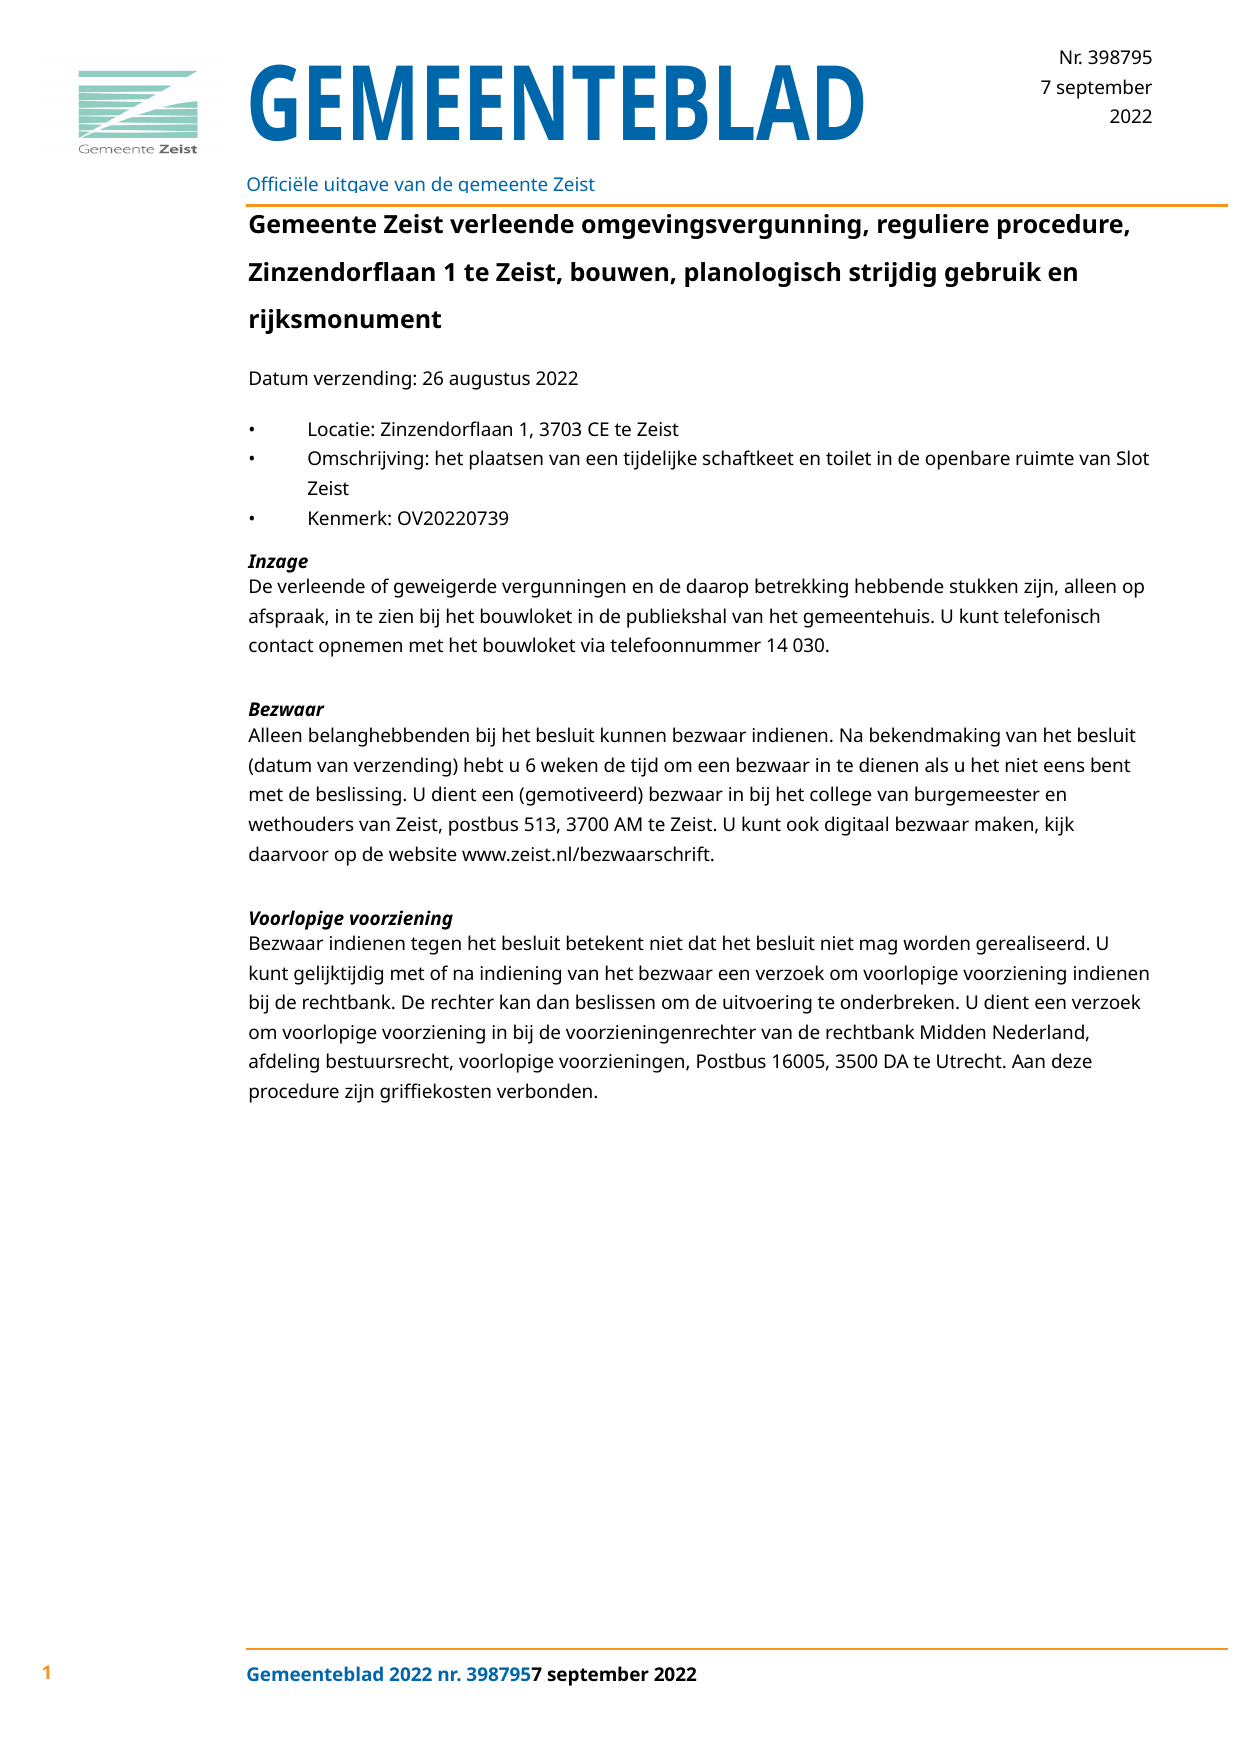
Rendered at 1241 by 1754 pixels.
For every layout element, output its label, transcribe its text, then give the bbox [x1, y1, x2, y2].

text Voorlopige voorziening [248, 905, 1152, 930]
text Alleen belanghebbenden bij het besluit kunnen bezwaar indienen. Na bekendmaking van het besluit (datum van verzending) hebt u 6 weken de tijd om een bezwaar in te dienen als u het niet eens bent met de beslissing. U dient een (gemotiveerd) bezwaar in bij het college van burgemeester en wethouders van Zeist, postbus 513, 3700 AM te Zeist. U kunt ook digitaal bezwaar maken, kijk daarvoor op de website www.zeist.nl/bezwaarschrift. [248, 722, 1152, 866]
text De verleende of geweigerde vergunningen en de daarop betrekking hebbende stukken zijn, alleen op afspraak, in te zien bij het bouwloket in de publiekshal van het gemeentehuis. U kunt telefonisch contact opnemen met het bouwloket via telefoonnummer 14 030. [248, 573, 1152, 658]
text Inzage [248, 548, 1152, 573]
picture [41, 47, 231, 172]
list Locatie: Zinzendorflaan 1, 3703 CE te Zeist [248, 416, 1152, 442]
text Datum verzending: 26 augustus 2022 [248, 366, 1152, 391]
text Gemeente Zeist verleende omgevingsvergunning, reguliere procedure, Zinzendorflaan 1 te Zeist, bouwen, planologisch strijdig gebruik en rijksmonument [248, 207, 1152, 336]
text Bezwaar [248, 697, 1152, 722]
list Omschrijving: het plaatsen van een tijdelijke schaftkeet en toilet in de openbare ruimte van Slot Zeist [248, 446, 1152, 501]
text Bezwaar indienen tegen het besluit betekent niet dat het besluit niet mag worden gerealiseerd. U kunt gelijktijdig met of na indiening van het bezwaar een verzoek om voorlopige voorziening indienen bij de rechtbank. De rechter kan dan beslissen om de uitvoering te onderbreken. U dient een verzoek om voorlopige voorziening in bij de voorzieningenrechter van de rechtbank Midden Nederland, afdeling bestuursrecht, voorlopige voorzieningen, Postbus 16005, 3500 DA te Utrecht. Aan deze procedure zijn griffiekosten verbonden. [248, 930, 1152, 1104]
list Kenmerk: OV20220739 [248, 505, 1152, 530]
